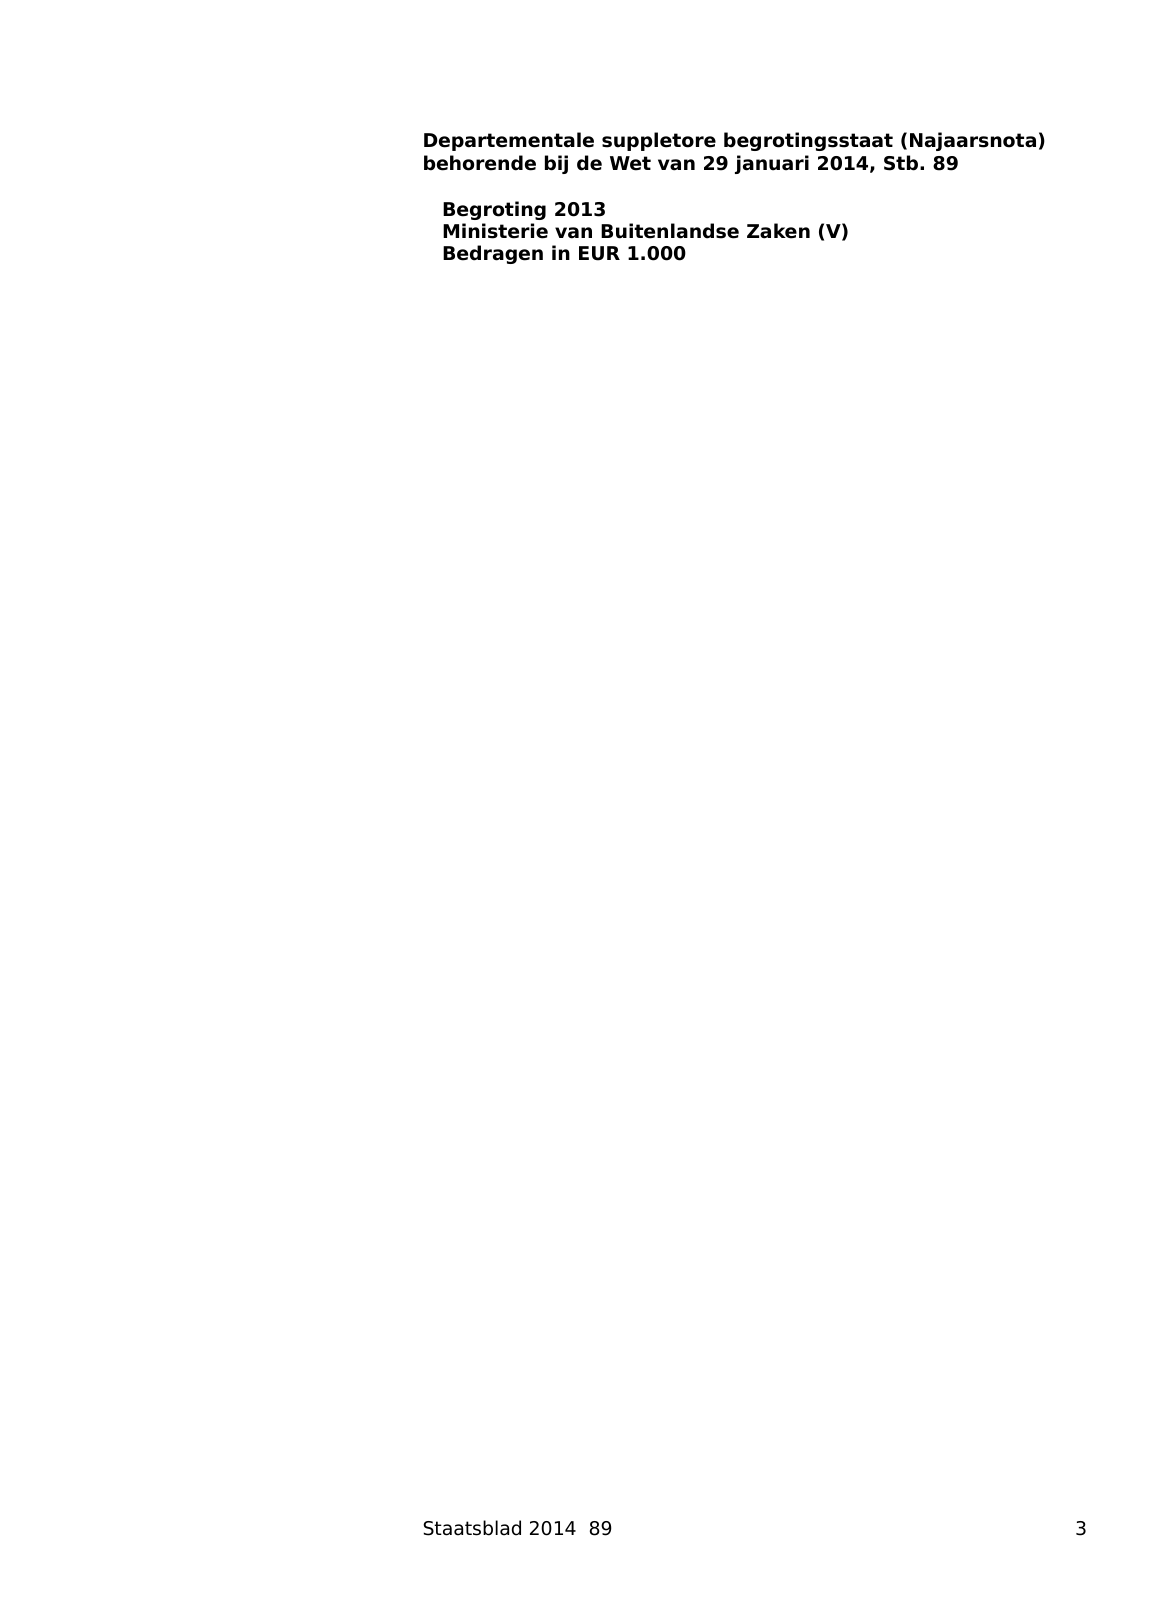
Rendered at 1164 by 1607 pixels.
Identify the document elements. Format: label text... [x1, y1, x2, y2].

text Bedragen in EUR 1.000 [422, 243, 1087, 265]
text Ministerie van Buitenlandse Zaken (V) [422, 221, 1087, 243]
subtitle Departementale suppletore begrotingsstaat (Najaarsnota) behorende bij de Wet van 29 januari 2014, Stb. 89 [422, 130, 1087, 174]
text Begroting 2013 [422, 199, 1087, 221]
